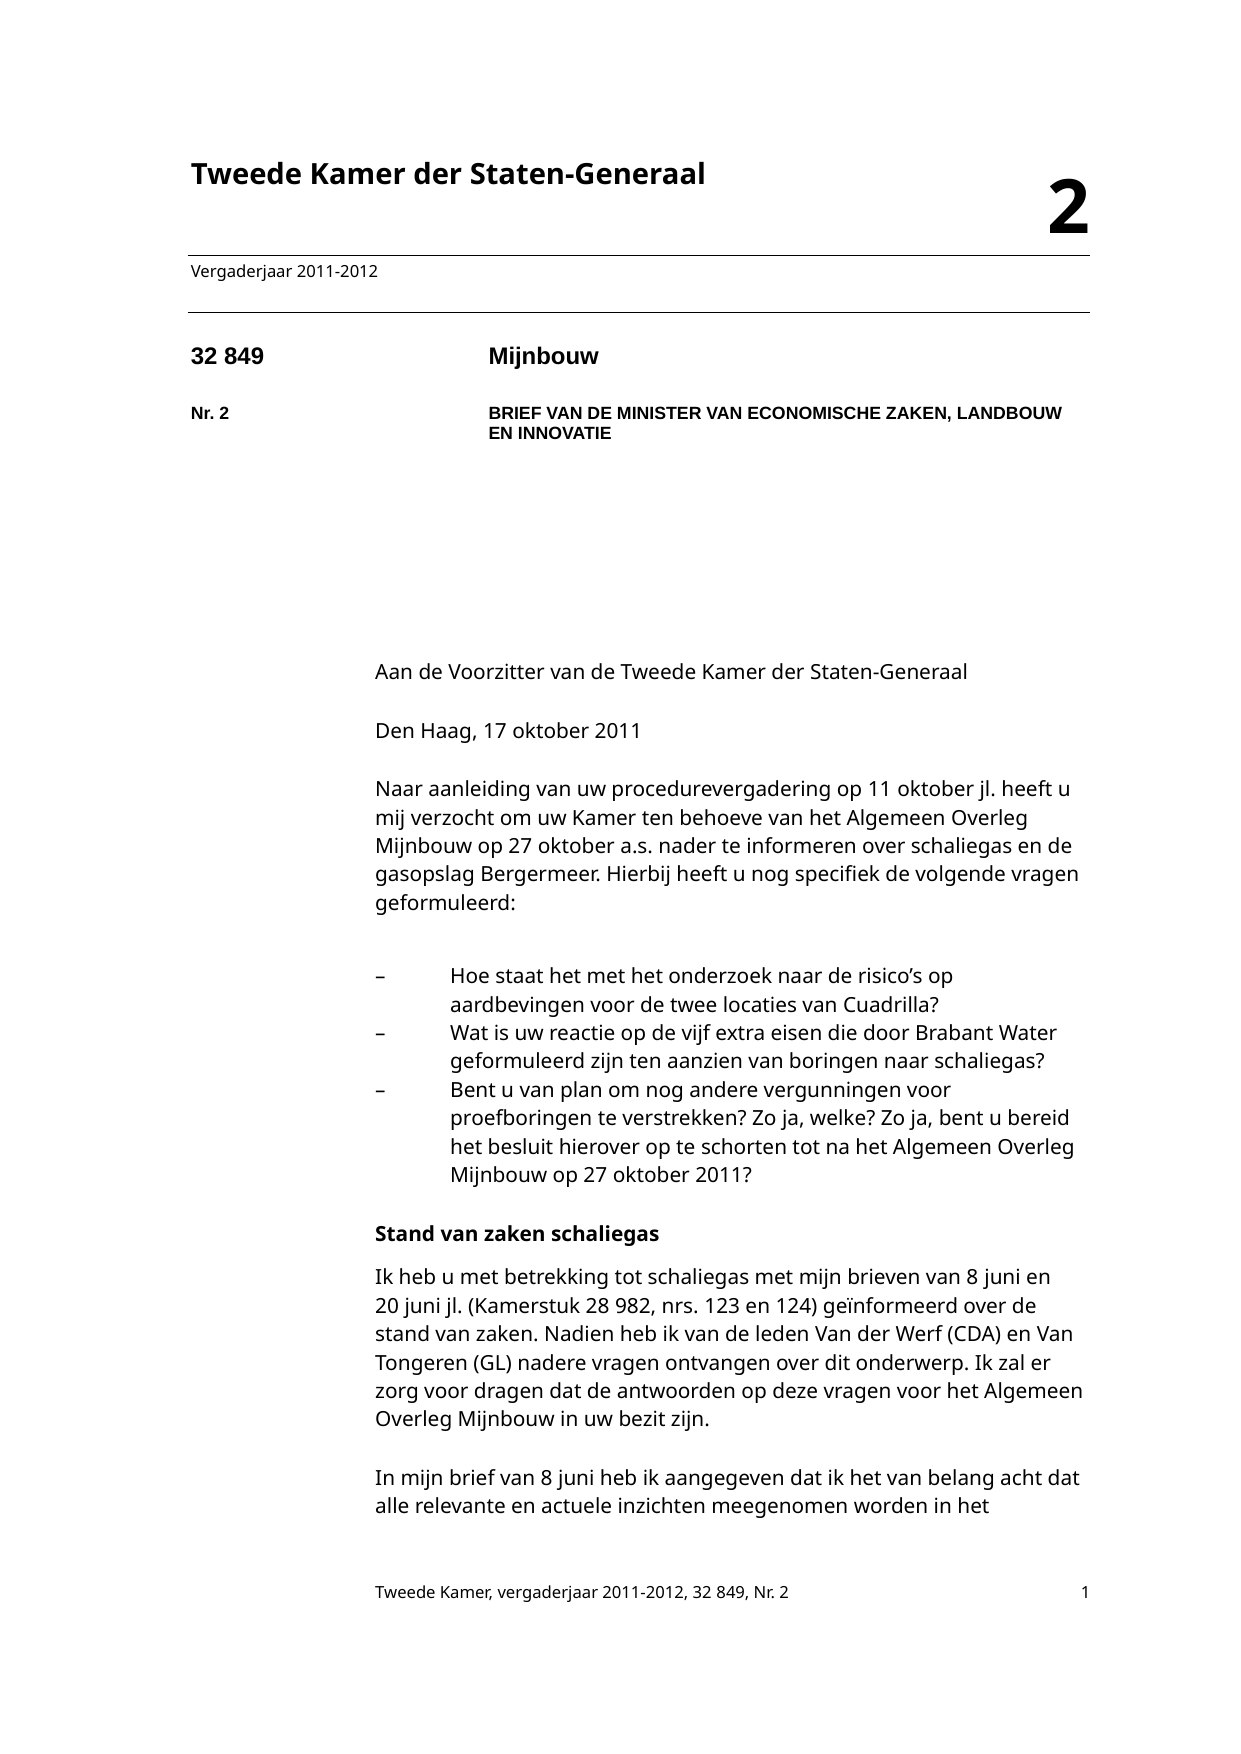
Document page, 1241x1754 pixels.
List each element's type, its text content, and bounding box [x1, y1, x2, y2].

table_cell [485, 313, 1090, 339]
list Wat is uw reactie op de vijf extra eisen die door Brabant Water geformuleerd zijn ten aanzien van boringen naar schaliegas? [375, 1018, 1090, 1075]
text Aan de Voorzitter van de Tweede Kamer der Staten-Generaal [375, 657, 1090, 686]
table_header 2 [910, 150, 1090, 255]
table_cell [188, 313, 485, 339]
text Naar aanleiding van uw procedurevergadering op 11 oktober jl. heeft u mij verzocht om uw Kamer ten behoeve van het Algemeen Overleg Mijnbouw op 27 oktober a.s. nader te informeren over schaliegas en de gasopslag Bergermeer. Hierbij heeft u nog specifiek de volgende vragen geformuleerd: [375, 774, 1090, 916]
text Ik heb u met betrekking tot schaliegas met mijn brieven van 8 juni en 20 juni jl. (Kamerstuk 28 982, nrs. 123 en 124) geïnformeerd over de stand van zaken. Nadien heb ik van de leden Van der Werf (CDA) en Van Tongeren (GL) nadere vragen ontvangen over dit onderwerp. Ik zal er zorg voor dragen dat de antwoorden op deze vragen voor het Algemeen Overleg Mijnbouw in uw bezit zijn. [375, 1262, 1090, 1433]
text Den Haag, 17 oktober 2011 [375, 716, 1090, 744]
table_cell Nr. 2 [188, 399, 485, 539]
text In mijn brief van 8 juni heb ik aangegeven dat ik het van belang acht dat alle relevante en actuele inzichten meegenomen worden in het [375, 1463, 1090, 1520]
list Bent u van plan om nog andere vergunningen voor proefboringen te verstrekken? Zo ja, welke? Zo ja, bent u bereid het besluit hierover op te schorten tot na het Algemeen Overleg Mijnbouw op 27 oktober 2011? [375, 1075, 1090, 1189]
table_cell Vergaderjaar 2011-2012 [188, 256, 485, 312]
table_header Tweede Kamer der Staten-Generaal [188, 150, 909, 255]
table_cell BRIEF VAN DE MINISTER VAN ECONOMISCHE ZAKEN, LANDBOUW EN INNOVATIE [485, 399, 1090, 539]
list Hoe staat het met het onderzoek naar de risico’s op aardbevingen voor de twee locaties van Cuadrilla? [375, 961, 1090, 1018]
table_cell Mijnbouw [485, 339, 1090, 399]
text Stand van zaken schaliegas [375, 1219, 1090, 1247]
table_cell 32 849 [188, 339, 485, 399]
table_cell [485, 256, 1090, 312]
